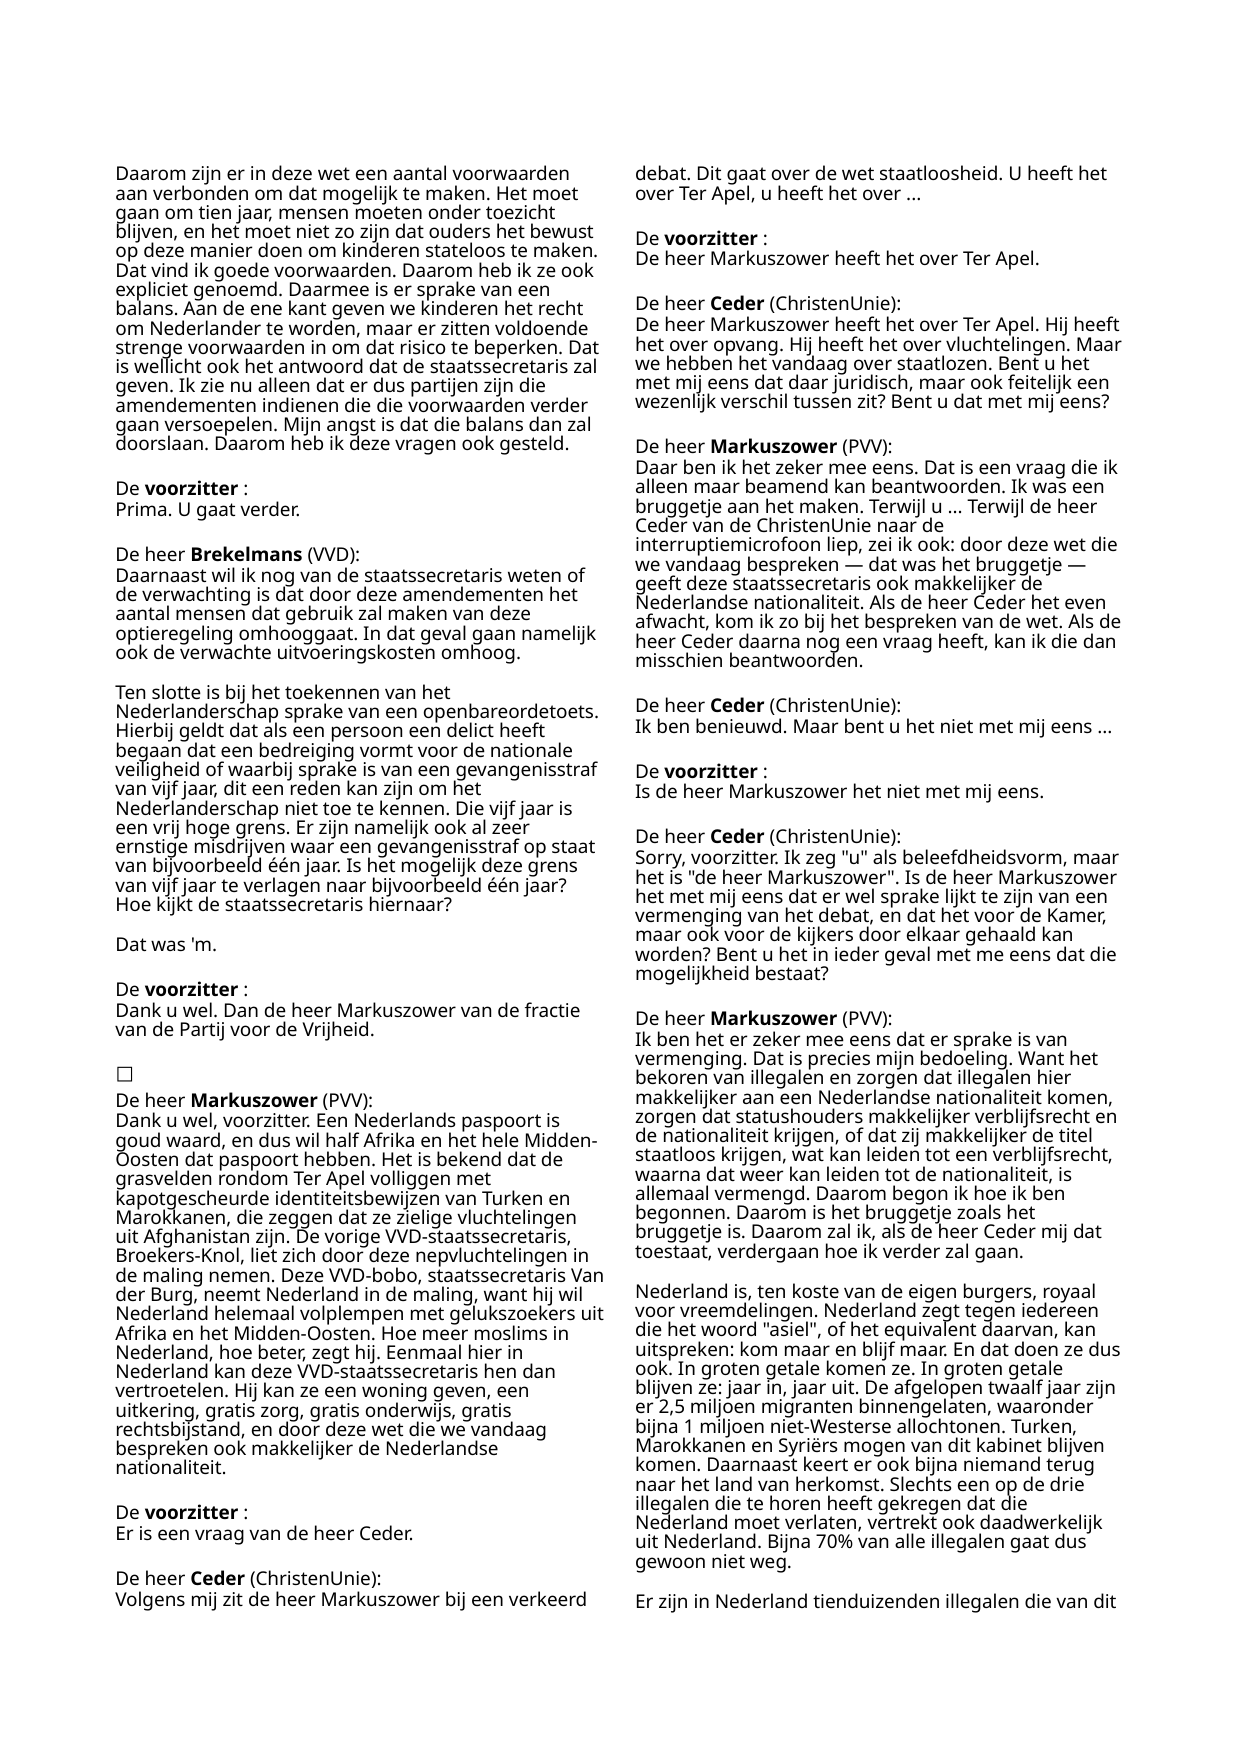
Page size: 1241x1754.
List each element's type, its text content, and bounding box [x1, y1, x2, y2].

text De heer Markuszower heeft het over Ter Apel. [635, 250, 1125, 270]
text Sorry, voorzitter. Ik zeg "u" als beleefdheidsvorm, maar het is "de heer Markuszower". Is de heer Markuszower het met mij eens dat er wel sprake lijkt te zijn van een vermenging van het debat, en dat het voor de Kamer, maar ook voor de kijkers door elkaar gehaald kan worden? Bent u het in ieder geval met me eens dat die mogelijkheid bestaat? [635, 849, 1125, 984]
text Ik ben het er zeker mee eens dat er sprake is van vermenging. Dat is precies mijn bedoeling. Want het bekoren van illegalen en zorgen dat illegalen hier makkelijker aan een Nederlandse nationaliteit komen, zorgen dat statushouders makkelijker verblijfsrecht en de nationaliteit krijgen, of dat zij makkelijker de titel staatloos krijgen, wat kan leiden tot een verblijfsrecht, waarna dat weer kan leiden tot de nationaliteit, is allemaal vermengd. Daarom begon ik hoe ik ben begonnen. Daarom is het bruggetje zoals het bruggetje is. Daarom zal ik, als de heer Ceder mij dat toestaat, verdergaan hoe ik verder zal gaan. [635, 1031, 1125, 1262]
text De voorzitter : [115, 1499, 605, 1525]
text De heer Ceder (ChristenUnie): [635, 692, 1125, 718]
text De heer Markuszower (PVV): [635, 1005, 1125, 1031]
text Er zijn in Nederland tienduizenden illegalen die van dit [635, 1593, 1125, 1612]
text Is de heer Markuszower het niet met mij eens. [635, 783, 1125, 803]
text De voorzitter : [115, 475, 605, 501]
text Daarom zijn er in deze wet een aantal voorwaarden aan verbonden om dat mogelijk te maken. Het moet gaan om tien jaar, mensen moeten onder toezicht blijven, en het moet niet zo zijn dat ouders het bewust op deze manier doen om kinderen stateloos te maken. Dat vind ik goede voorwaarden. Daarom heb ik ze ook expliciet genoemd. Daarmee is er sprake van een balans. Aan de ene kant geven we kinderen het recht om Nederlander te worden, maar er zitten voldoende strenge voorwaarden in om dat risico te beperken. Dat is wellicht ook het antwoord dat de staatssecretaris zal geven. Ik zie nu alleen dat er dus partijen zijn die amendementen indienen die die voorwaarden verder gaan versoepelen. Mijn angst is dat die balans dan zal doorslaan. Daarom heb ik deze vragen ook gesteld. [115, 165, 605, 454]
text De heer Ceder (ChristenUnie): [635, 291, 1125, 316]
text De heer Ceder (ChristenUnie): [115, 1565, 605, 1591]
text De heer Markuszower (PVV): [115, 1087, 605, 1112]
text De voorzitter : [635, 225, 1125, 250]
text Dank u wel, voorzitter. Een Nederlands paspoort is goud waard, en dus wil half Afrika en het hele Midden-Oosten dat paspoort hebben. Het is bekend dat de grasvelden rondom Ter Apel volliggen met kapotgescheurde identiteitsbewijzen van Turken en Marokkanen, die zeggen dat ze zielige vluchtelingen uit Afghanistan zijn. De vorige VVD-staatssecretaris, Broekers-Knol, liet zich door deze nepvluchtelingen in de maling nemen. Deze VVD-bobo, staatssecretaris Van der Burg, neemt Nederland in de maling, want hij wil Nederland helemaal volplempen met gelukszoekers uit Afrika en het Midden-Oosten. Hoe meer moslims in Nederland, hoe beter, zegt hij. Eenmaal hier in Nederland kan deze VVD-staatssecretaris hen dan vertroetelen. Hij kan ze een woning geven, een uitkering, gratis zorg, gratis onderwijs, gratis rechtsbijstand, en door deze wet die we vandaag bespreken ook makkelijker de Nederlandse nationaliteit. [115, 1112, 605, 1479]
text Er is een vraag van de heer Ceder. [115, 1525, 605, 1544]
text Dank u wel. Dan de heer Markuszower van de fractie van de Partij voor de Vrijheid. [115, 1002, 605, 1040]
text ⬜ [115, 1061, 605, 1087]
text De heer Ceder (ChristenUnie): [635, 824, 1125, 849]
text Daar ben ik het zeker mee eens. Dat is een vraag die ik alleen maar beamend kan beantwoorden. Ik was een bruggetje aan het maken. Terwijl u ... Terwijl de heer Ceder van de ChristenUnie naar de interruptiemicrofoon liep, zei ik ook: door deze wet die we vandaag bespreken — dat was het bruggetje — geeft deze staatssecretaris ook makkelijker de Nederlandse nationaliteit. Als de heer Ceder het even afwacht, kom ik zo bij het bespreken van de wet. Als de heer Ceder daarna nog een vraag heeft, kan ik die dan misschien beantwoorden. [635, 459, 1125, 671]
text De heer Markuszower (PVV): [635, 433, 1125, 459]
text De voorzitter : [115, 976, 605, 1002]
text De heer Brekelmans (VVD): [115, 541, 605, 567]
text debat. Dit gaat over de wet staatloosheid. U heeft het over Ter Apel, u heeft het over ... [635, 165, 1125, 204]
text Ten slotte is bij het toekennen van het Nederlanderschap sprake van een openbareordetoets. Hierbij geldt dat als een persoon een delict heeft begaan dat een bedreiging vormt voor de nationale veiligheid of waarbij sprake is van een gevangenisstraf van vijf jaar, dit een reden kan zijn om het Nederlanderschap niet toe te kennen. Die vijf jaar is een vrij hoge grens. Er zijn namelijk ook al zeer ernstige misdrijven waar een gevangenisstraf op staat van bijvoorbeeld één jaar. Is het mogelijk deze grens van vijf jaar te verlagen naar bijvoorbeeld één jaar? Hoe kijkt de staatssecretaris hiernaar? [115, 684, 605, 915]
text Prima. U gaat verder. [115, 501, 605, 520]
text Dat was 'm. [115, 936, 605, 955]
text Nederland is, ten koste van de eigen burgers, royaal voor vreemdelingen. Nederland zegt tegen iedereen die het woord "asiel", of het equivalent daarvan, kan uitspreken: kom maar en blijf maar. En dat doen ze dus ook. In groten getale komen ze. In groten getale blijven ze: jaar in, jaar uit. De afgelopen twaalf jaar zijn er 2,5 miljoen migranten binnengelaten, waaronder bijna 1 miljoen niet-Westerse allochtonen. Turken, Marokkanen en Syriërs mogen van dit kabinet blijven komen. Daarnaast keert er ook bijna niemand terug naar het land van herkomst. Slechts een op de drie illegalen die te horen heeft gekregen dat die Nederland moet verlaten, vertrekt ook daadwerkelijk uit Nederland. Bijna 70% van alle illegalen gaat dus gewoon niet weg. [635, 1283, 1125, 1572]
text De heer Markuszower heeft het over Ter Apel. Hij heeft het over opvang. Hij heeft het over vluchtelingen. Maar we hebben het vandaag over staatlozen. Bent u het met mij eens dat daar juridisch, maar ook feitelijk een wezenlijk verschil tussen zit? Bent u dat met mij eens? [635, 316, 1125, 413]
text Ik ben benieuwd. Maar bent u het niet met mij eens ... [635, 718, 1125, 737]
text De voorzitter : [635, 758, 1125, 783]
text Daarnaast wil ik nog van de staatssecretaris weten of de verwachting is dat door deze amendementen het aantal mensen dat gebruik zal maken van deze optieregeling omhooggaat. In dat geval gaan namelijk ook de verwachte uitvoeringskosten omhoog. [115, 567, 605, 663]
text Volgens mij zit de heer Markuszower bij een verkeerd [115, 1591, 605, 1610]
